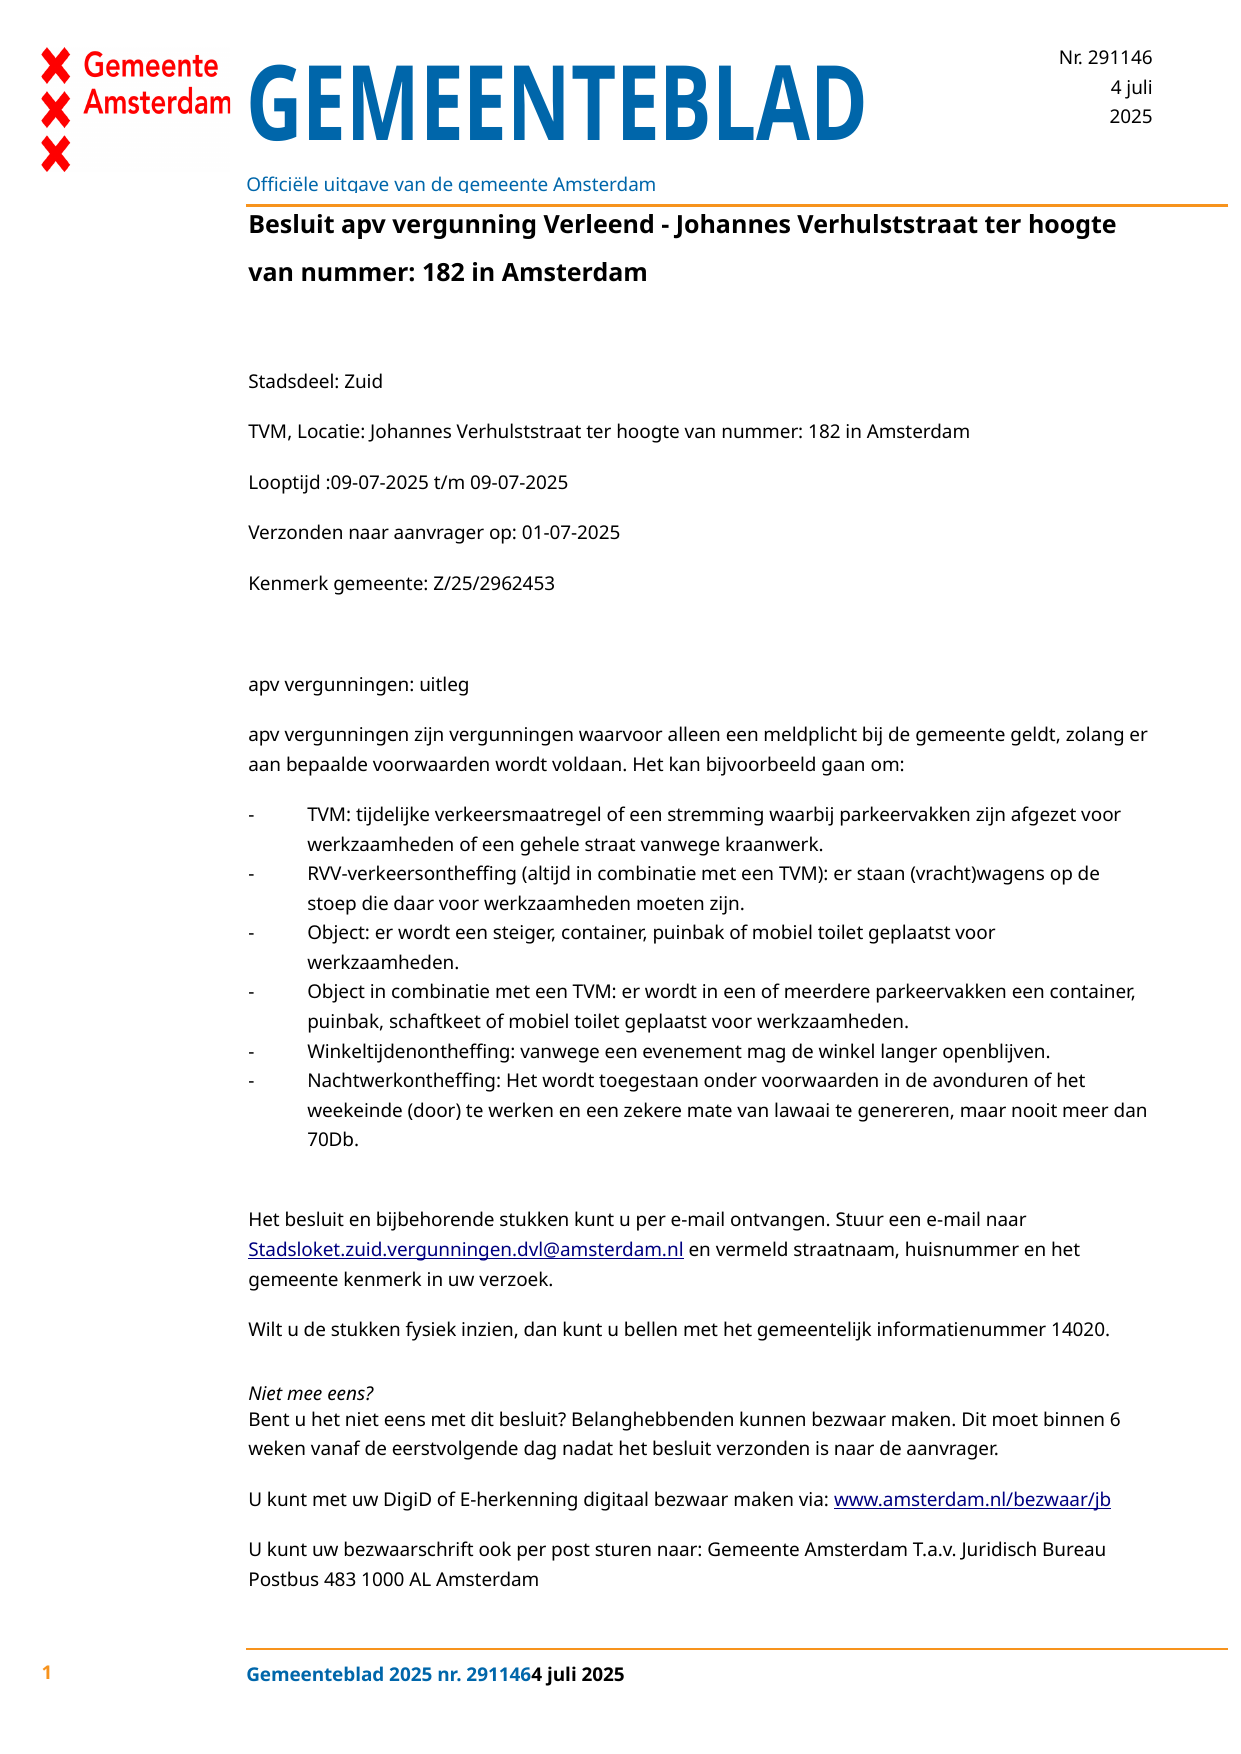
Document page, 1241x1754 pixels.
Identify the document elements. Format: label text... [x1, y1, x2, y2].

text Niet mee eens? [248, 1380, 1152, 1406]
text Besluit apv vergunning Verleend - Johannes Verhulststraat ter hoogte van nummer: 182 in Amsterdam [248, 207, 1152, 288]
text Het besluit en bijbehorende stukken kunt u per e-mail ontvangen. Stuur een e-mail naar Stadsloket.zuid.vergunningen.dvl@amsterdam.nl en vermeld straatnaam, huisnummer en het gemeente kenmerk in uw verzoek. [248, 1207, 1152, 1292]
text apv vergunningen: uitleg [248, 671, 1152, 697]
list Object: er wordt een steiger, container, puinbak of mobiel toilet geplaatst voor werkzaamheden. [248, 919, 1152, 975]
list RVV-verkeersontheffing (altijd in combinatie met een TVM): er staan (vracht)wagens op de stoep die daar voor werkzaamheden moeten zijn. [248, 860, 1152, 916]
text U kunt met uw DigiD of E-herkenning digitaal bezwaar maken via: www.amsterdam.nl/bezwaar/jb [248, 1486, 1152, 1512]
text Bent u het niet eens met dit besluit? Belanghebbenden kunnen bezwaar maken. Dit moet binnen 6 weken vanaf de eerstvolgende dag nadat het besluit verzonden is naar de aanvrager. [248, 1406, 1152, 1461]
text U kunt uw bezwaarschrift ook per post sturen naar: Gemeente Amsterdam T.a.v. Juridisch Bureau Postbus 483 1000 AL Amsterdam [248, 1536, 1152, 1592]
text Looptijd :09-07-2025 t/m 09-07-2025 [248, 469, 1152, 495]
text Stadsdeel: Zuid [248, 368, 1152, 394]
text Wilt u de stukken fysiek inzien, dan kunt u bellen met het gemeentelijk informatienummer 14020. [248, 1316, 1152, 1342]
text Verzonden naar aanvrager op: 01-07-2025 [248, 519, 1152, 545]
text Kenmerk gemeente: Z/25/2962453 [248, 570, 1152, 596]
text apv vergunningen zijn vergunningen waarvoor alleen een meldplicht bij de gemeente geldt, zolang er aan bepaalde voorwaarden wordt voldaan. Het kan bijvoorbeeld gaan om: [248, 721, 1152, 777]
list TVM: tijdelijke verkeersmaatregel of een stremming waarbij parkeervakken zijn afgezet voor werkzaamheden of een gehele straat vanwege kraanwerk. [248, 801, 1152, 857]
picture [41, 47, 231, 172]
list Nachtwerkontheffing: Het wordt toegestaan onder voorwaarden in de avonduren of het weekeinde (door) te werken en een zekere mate van lawaai te genereren, maar nooit meer dan 70Db. [248, 1067, 1152, 1152]
text TVM, Locatie: Johannes Verhulststraat ter hoogte van nummer: 182 in Amsterdam [248, 419, 1152, 444]
list Object in combinatie met een TVM: er wordt in een of meerdere parkeervakken een container, puinbak, schaftkeet of mobiel toilet geplaatst voor werkzaamheden. [248, 979, 1152, 1034]
list Winkeltijdenontheffing: vanwege een evenement mag de winkel langer openblijven. [248, 1038, 1152, 1064]
